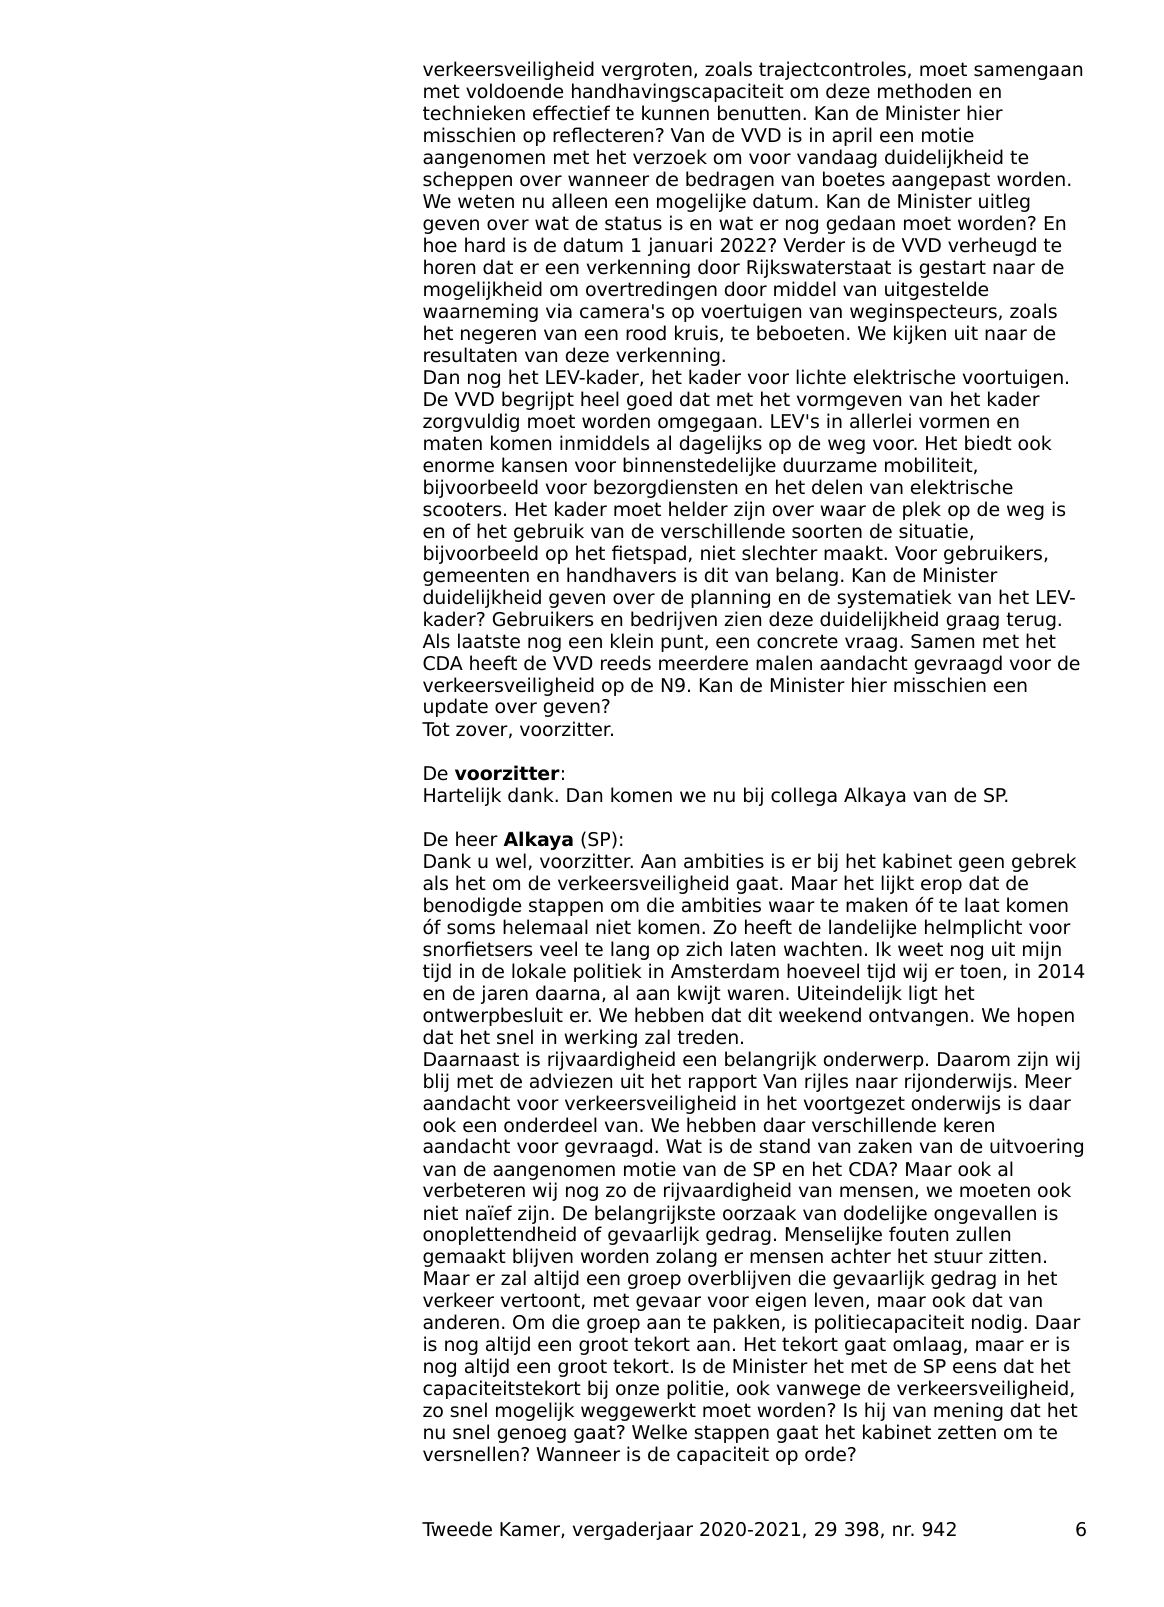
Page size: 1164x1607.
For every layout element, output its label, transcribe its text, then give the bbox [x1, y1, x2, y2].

text De heer Alkaya (SP): [422, 829, 1087, 851]
text Dank u wel, voorzitter. Aan ambities is er bij het kabinet geen gebrek als het om de verkeersveiligheid gaat. Maar het lijkt erop dat de benodigde stappen om die ambities waar te maken óf te laat komen óf soms helemaal niet komen. Zo heeft de landelijke helmplicht voor snorfietsers veel te lang op zich laten wachten. Ik weet nog uit mijn tijd in de lokale politiek in Amsterdam hoeveel tijd wij er toen, in 2014 en de jaren daarna, al aan kwijt waren. Uiteindelijk ligt het ontwerpbesluit er. We hebben dat dit weekend ontvangen. We hopen dat het snel in werking zal treden. [422, 851, 1087, 1048]
text De voorzitter: [422, 763, 1087, 784]
text Als laatste nog een klein punt, een concrete vraag. Samen met het CDA heeft de VVD reeds meerdere malen aandacht gevraagd voor de verkeersveiligheid op de N9. Kan de Minister hier misschien een update over geven? [422, 631, 1087, 718]
text verkeersveiligheid vergroten, zoals trajectcontroles, moet samengaan met voldoende handhavingscapaciteit om deze methoden en technieken effectief te kunnen benutten. Kan de Minister hier misschien op reflecteren? Van de VVD is in april een motie aangenomen met het verzoek om voor vandaag duidelijkheid te scheppen over wanneer de bedragen van boetes aangepast worden. We weten nu alleen een mogelijke datum. Kan de Minister uitleg geven over wat de status is en wat er nog gedaan moet worden? En hoe hard is de datum 1 januari 2022? Verder is de VVD verheugd te horen dat er een verkenning door Rijkswaterstaat is gestart naar de mogelijkheid om overtredingen door middel van uitgestelde waarneming via camera's op voertuigen van weginspecteurs, zoals het negeren van een rood kruis, te beboeten. We kijken uit naar de resultaten van deze verkenning. [422, 59, 1087, 367]
text Daarnaast is rijvaardigheid een belangrijk onderwerp. Daarom zijn wij blij met de adviezen uit het rapport Van rijles naar rijonderwijs. Meer aandacht voor verkeersveiligheid in het voortgezet onderwijs is daar ook een onderdeel van. We hebben daar verschillende keren aandacht voor gevraagd. Wat is de stand van zaken van de uitvoering van de aangenomen motie van de SP en het CDA? Maar ook al verbeteren wij nog zo de rijvaardigheid van mensen, we moeten ook niet naïef zijn. De belangrijkste oorzaak van dodelijke ongevallen is onoplettendheid of gevaarlijk gedrag. Menselijke fouten zullen gemaakt blijven worden zolang er mensen achter het stuur zitten. Maar er zal altijd een groep overblijven die gevaarlijk gedrag in het verkeer vertoont, met gevaar voor eigen leven, maar ook dat van anderen. Om die groep aan te pakken, is politiecapaciteit nodig. Daar is nog altijd een groot tekort aan. Het tekort gaat omlaag, maar er is nog altijd een groot tekort. Is de Minister het met de SP eens dat het capaciteitstekort bij onze politie, ook vanwege de verkeersveiligheid, zo snel mogelijk weggewerkt moet worden? Is hij van mening dat het nu snel genoeg gaat? Welke stappen gaat het kabinet zetten om te versnellen? Wanneer is de capaciteit op orde? [422, 1048, 1087, 1466]
text Dan nog het LEV-kader, het kader voor lichte elektrische voortuigen. De VVD begrijpt heel goed dat met het vormgeven van het kader zorgvuldig moet worden omgegaan. LEV's in allerlei vormen en maten komen inmiddels al dagelijks op de weg voor. Het biedt ook enorme kansen voor binnenstedelijke duurzame mobiliteit, bijvoorbeeld voor bezorgdiensten en het delen van elektrische scooters. Het kader moet helder zijn over waar de plek op de weg is en of het gebruik van de verschillende soorten de situatie, bijvoorbeeld op het fietspad, niet slechter maakt. Voor gebruikers, gemeenten en handhavers is dit van belang. Kan de Minister duidelijkheid geven over de planning en de systematiek van het LEV-kader? Gebruikers en bedrijven zien deze duidelijkheid graag terug. [422, 367, 1087, 631]
text Hartelijk dank. Dan komen we nu bij collega Alkaya van de SP. [422, 784, 1087, 807]
text Tot zover, voorzitter. [422, 718, 1087, 740]
